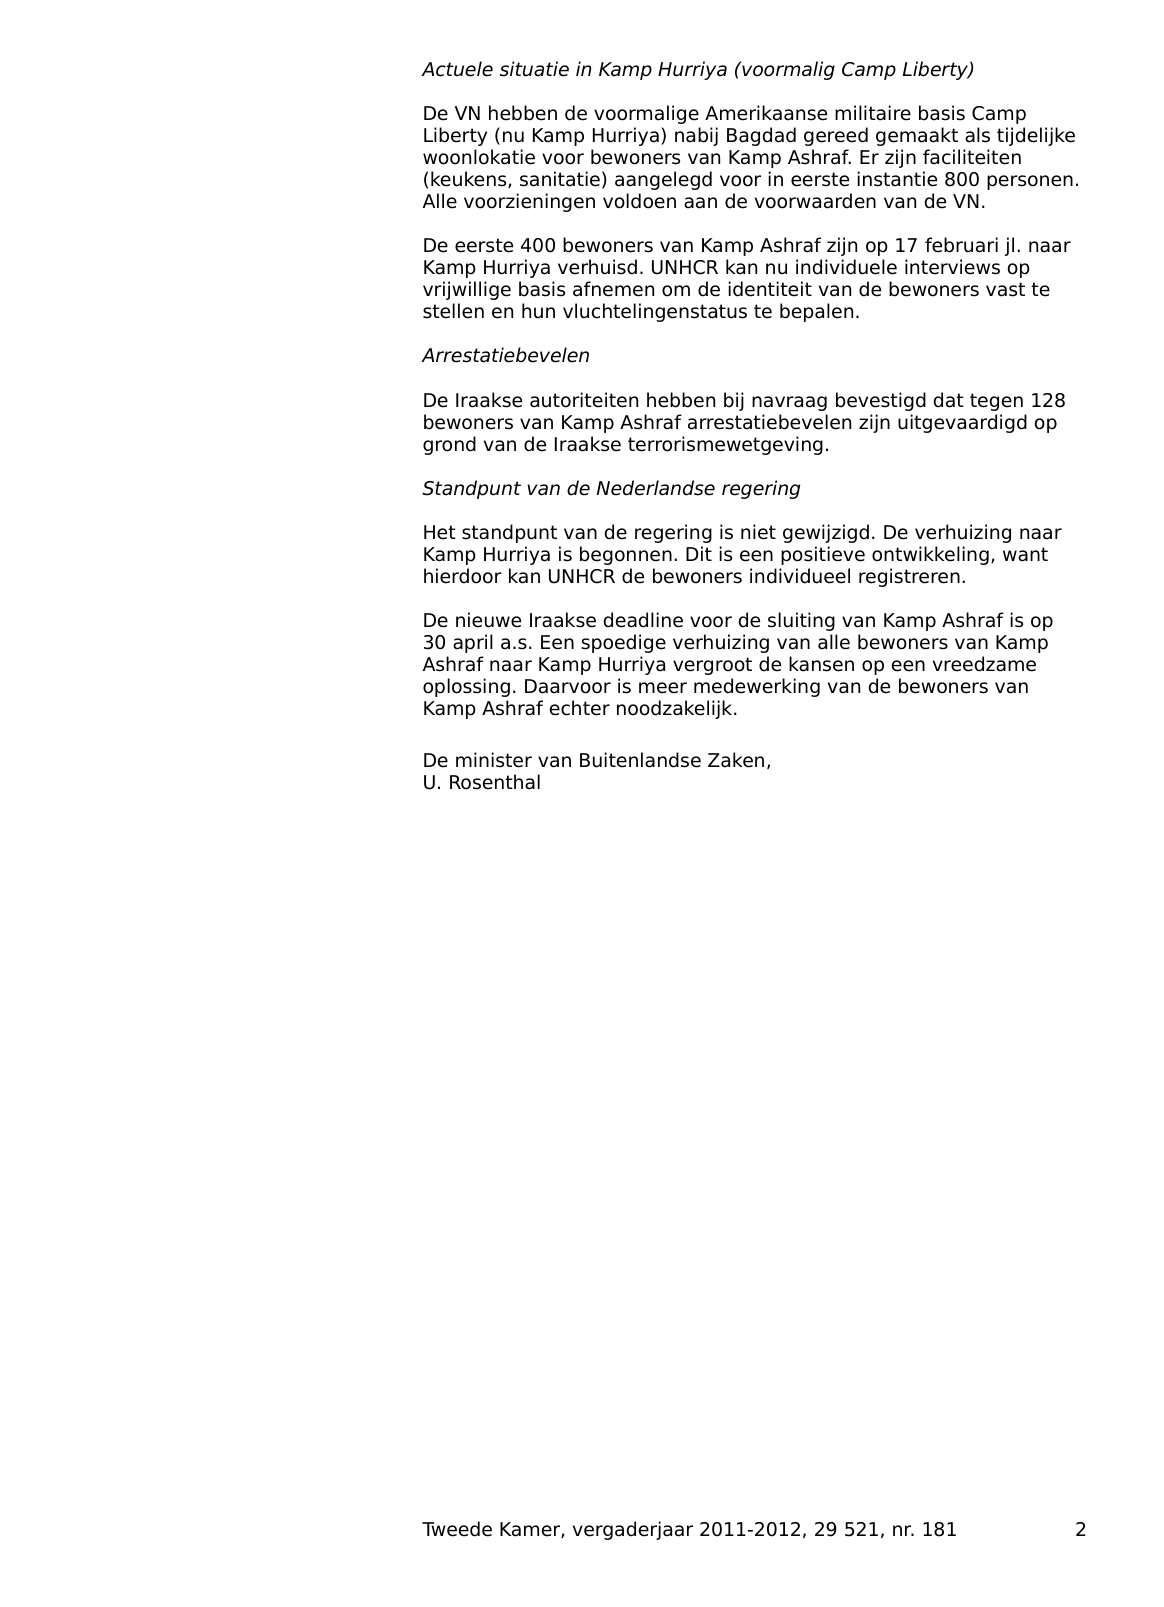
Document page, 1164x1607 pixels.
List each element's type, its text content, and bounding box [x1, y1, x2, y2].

subtitle Actuele situatie in Kamp Hurriya (voormalig Camp Liberty) [422, 59, 1087, 81]
text De VN hebben de voormalige Amerikaanse militaire basis Camp Liberty (nu Kamp Hurriya) nabij Bagdad gereed gemaakt als tijdelijke woonlokatie voor bewoners van Kamp Ashraf. Er zijn faciliteiten (keukens, sanitatie) aangelegd voor in eerste instantie 800 personen. Alle voorzieningen voldoen aan de voorwaarden van de VN. [422, 103, 1087, 213]
text De minister van Buitenlandse Zaken, U. Rosenthal [422, 750, 1087, 794]
text De nieuwe Iraakse deadline voor de sluiting van Kamp Ashraf is op 30 april a.s. Een spoedige verhuizing van alle bewoners van Kamp Ashraf naar Kamp Hurriya vergroot de kansen op een vreedzame oplossing. Daarvoor is meer medewerking van de bewoners van Kamp Ashraf echter noodzakelijk. [422, 610, 1087, 720]
text De eerste 400 bewoners van Kamp Ashraf zijn op 17 februari jl. naar Kamp Hurriya verhuisd. UNHCR kan nu individuele interviews op vrijwillige basis afnemen om de identiteit van de bewoners vast te stellen en hun vluchtelingenstatus te bepalen. [422, 235, 1087, 323]
subtitle Standpunt van de Nederlandse regering [422, 478, 1087, 500]
text De Iraakse autoriteiten hebben bij navraag bevestigd dat tegen 128 bewoners van Kamp Ashraf arrestatiebevelen zijn uitgevaardigd op grond van de Iraakse terrorismewetgeving. [422, 389, 1087, 456]
subtitle Arrestatiebevelen [422, 345, 1087, 367]
text Het standpunt van de regering is niet gewijzigd. De verhuizing naar Kamp Hurriya is begonnen. Dit is een positieve ontwikkeling, want hierdoor kan UNHCR de bewoners individueel registreren. [422, 522, 1087, 588]
